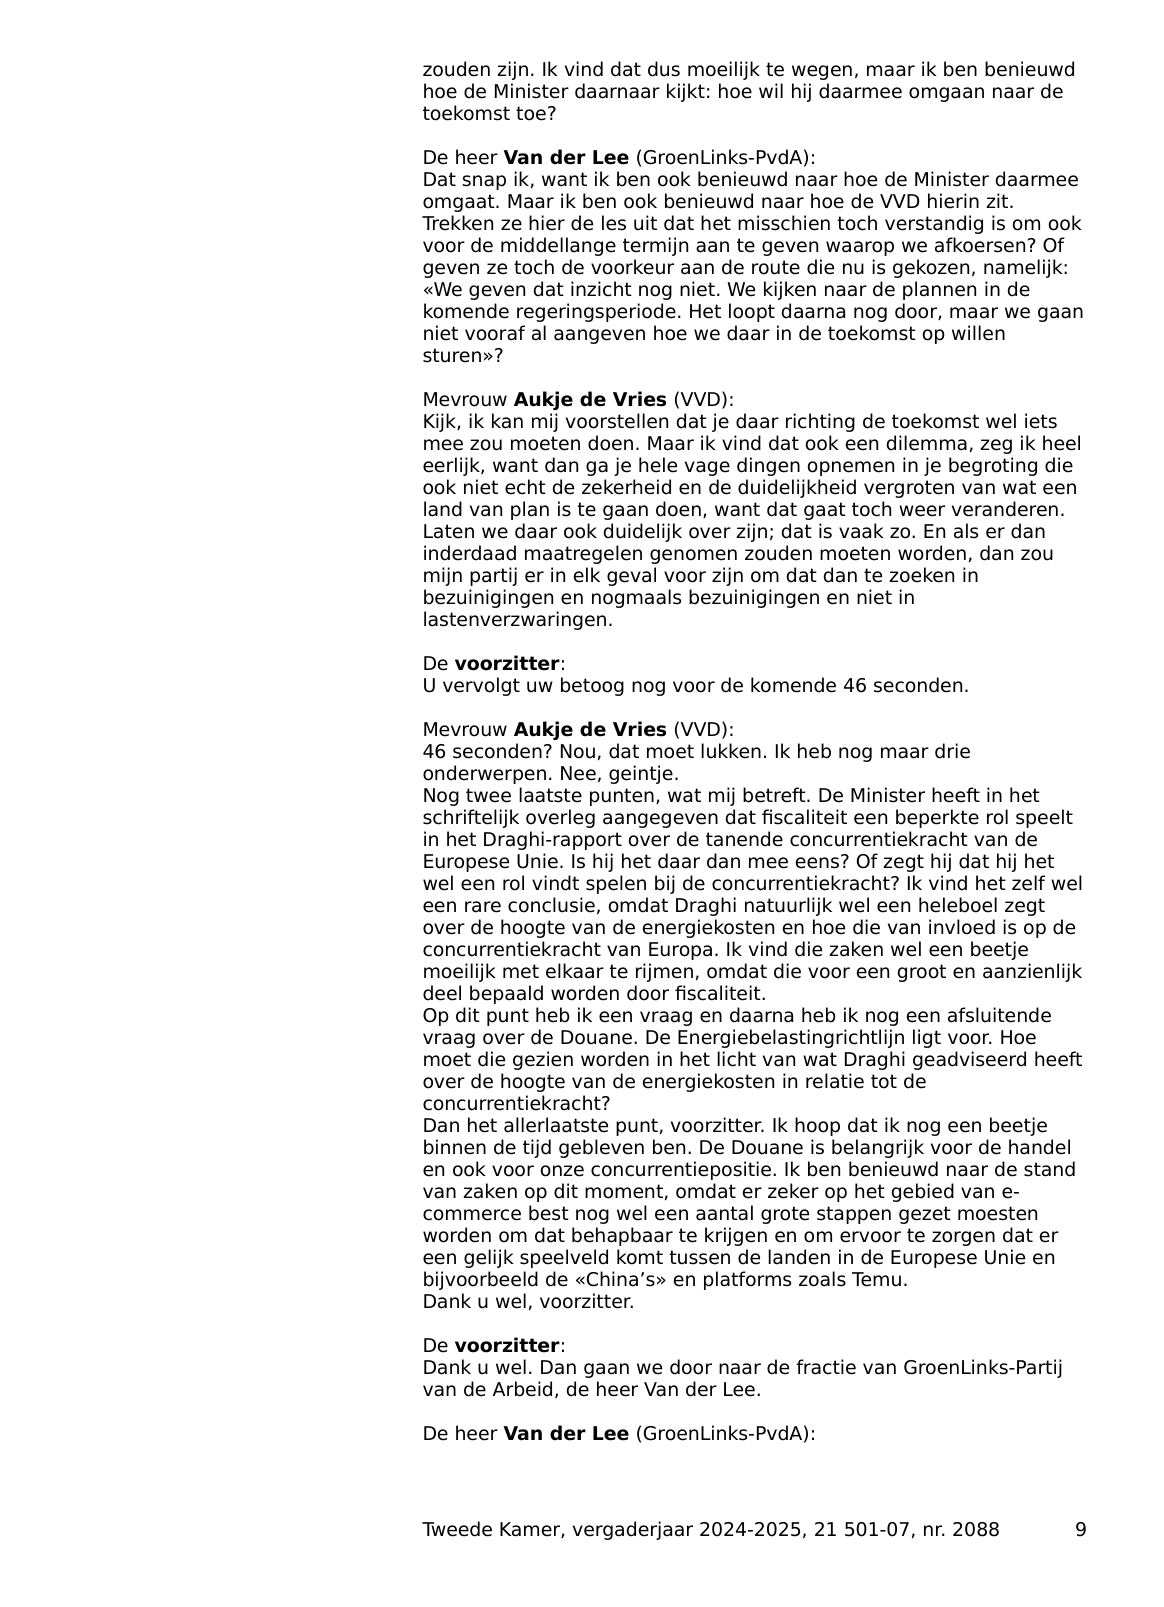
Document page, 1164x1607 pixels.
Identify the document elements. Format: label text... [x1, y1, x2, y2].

text De voorzitter: [422, 1335, 1087, 1357]
text Nog twee laatste punten, wat mij betreft. De Minister heeft in het schriftelijk overleg aangegeven dat fiscaliteit een beperkte rol speelt in het Draghi-rapport over de tanende concurrentiekracht van de Europese Unie. Is hij het daar dan mee eens? Of zegt hij dat hij het wel een rol vindt spelen bij de concurrentiekracht? Ik vind het zelf wel een rare conclusie, omdat Draghi natuurlijk wel een heleboel zegt over de hoogte van de energiekosten en hoe die van invloed is op de concurrentiekracht van Europa. Ik vind die zaken wel een beetje moeilijk met elkaar te rijmen, omdat die voor een groot en aanzienlijk deel bepaald worden door fiscaliteit. [422, 785, 1087, 1005]
text Dank u wel, voorzitter. [422, 1291, 1087, 1313]
text De heer Van der Lee (GroenLinks-PvdA): [422, 1423, 1087, 1445]
text Kijk, ik kan mij voorstellen dat je daar richting de toekomst wel iets mee zou moeten doen. Maar ik vind dat ook een dilemma, zeg ik heel eerlijk, want dan ga je hele vage dingen opnemen in je begroting die ook niet echt de zekerheid en de duidelijkheid vergroten van wat een land van plan is te gaan doen, want dat gaat toch weer veranderen. Laten we daar ook duidelijk over zijn; dat is vaak zo. En als er dan inderdaad maatregelen genomen zouden moeten worden, dan zou mijn partij er in elk geval voor zijn om dat dan te zoeken in bezuinigingen en nogmaals bezuinigingen en niet in lastenverzwaringen. [422, 411, 1087, 631]
text Dan het allerlaatste punt, voorzitter. Ik hoop dat ik nog een beetje binnen de tijd gebleven ben. De Douane is belangrijk voor de handel en ook voor onze concurrentiepositie. Ik ben benieuwd naar de stand van zaken op dit moment, omdat er zeker op het gebied van e-commerce best nog wel een aantal grote stappen gezet moesten worden om dat behapbaar te krijgen en om ervoor te zorgen dat er een gelijk speelveld komt tussen de landen in de Europese Unie en bijvoorbeeld de «China’s» en platforms zoals Temu. [422, 1115, 1087, 1291]
text U vervolgt uw betoog nog voor de komende 46 seconden. [422, 675, 1087, 697]
text De heer Van der Lee (GroenLinks-PvdA): [422, 147, 1087, 169]
text Dat snap ik, want ik ben ook benieuwd naar hoe de Minister daarmee omgaat. Maar ik ben ook benieuwd naar hoe de VVD hierin zit. Trekken ze hier de les uit dat het misschien toch verstandig is om ook voor de middellange termijn aan te geven waarop we afkoersen? Of geven ze toch de voorkeur aan de route die nu is gekozen, namelijk: «We geven dat inzicht nog niet. We kijken naar de plannen in de komende regeringsperiode. Het loopt daarna nog door, maar we gaan niet vooraf al aangeven hoe we daar in de toekomst op willen sturen»? [422, 169, 1087, 367]
text Mevrouw Aukje de Vries (VVD): [422, 389, 1087, 411]
text De voorzitter: [422, 653, 1087, 675]
text Dank u wel. Dan gaan we door naar de fractie van GroenLinks-Partij van de Arbeid, de heer Van der Lee. [422, 1357, 1087, 1401]
text 46 seconden? Nou, dat moet lukken. Ik heb nog maar drie onderwerpen. Nee, geintje. [422, 741, 1087, 785]
text Op dit punt heb ik een vraag en daarna heb ik nog een afsluitende vraag over de Douane. De Energiebelastingrichtlijn ligt voor. Hoe moet die gezien worden in het licht van wat Draghi geadviseerd heeft over de hoogte van de energiekosten in relatie tot de concurrentiekracht? [422, 1005, 1087, 1115]
text Mevrouw Aukje de Vries (VVD): [422, 719, 1087, 741]
text zouden zijn. Ik vind dat dus moeilijk te wegen, maar ik ben benieuwd hoe de Minister daarnaar kijkt: hoe wil hij daarmee omgaan naar de toekomst toe? [422, 59, 1087, 125]
